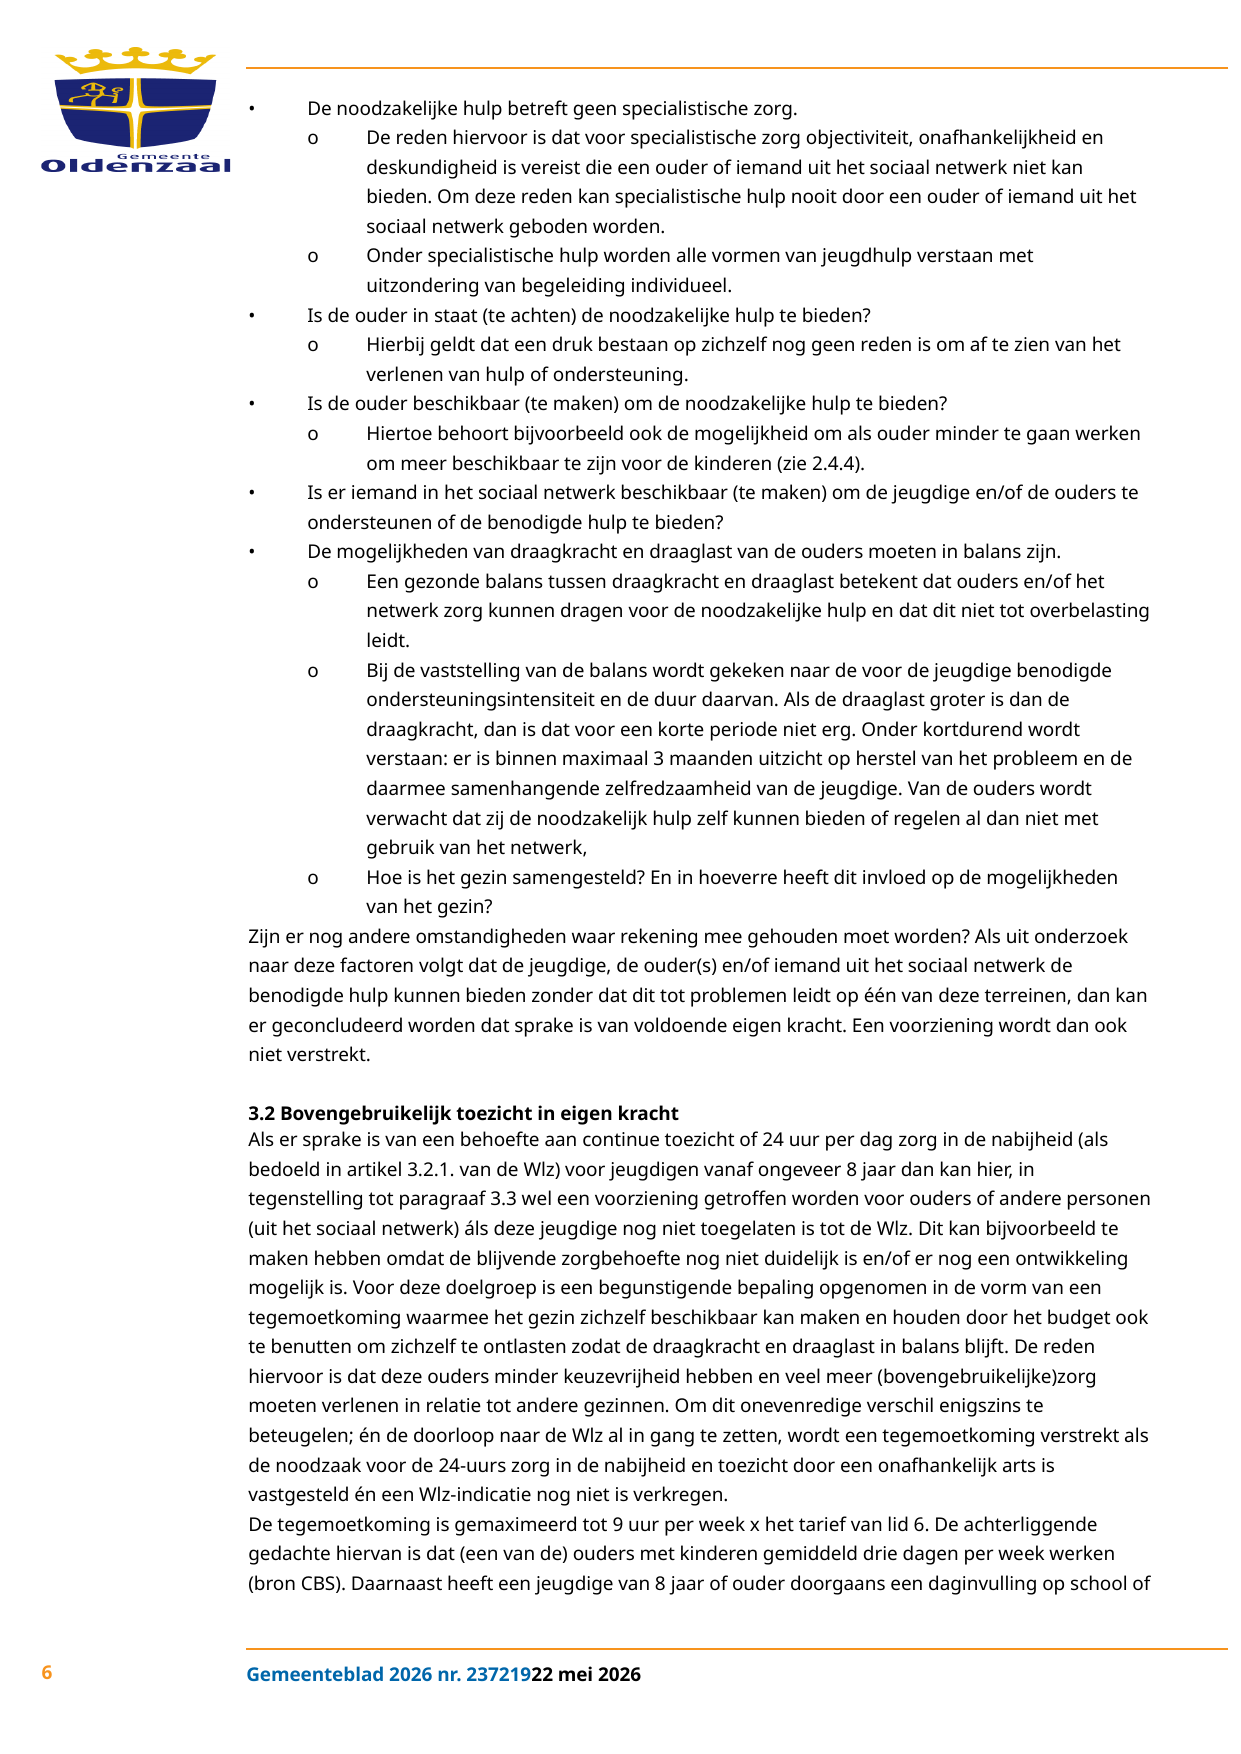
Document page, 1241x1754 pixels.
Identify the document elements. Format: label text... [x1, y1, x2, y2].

list Is de ouder in staat (te achten) de noodzakelijke hulp te bieden? [248, 302, 1152, 328]
text Zijn er nog andere omstandigheden waar rekening mee gehouden moet worden? Als uit onderzoek naar deze factoren volgt dat de jeugdige, de ouder(s) en/of iemand uit het sociaal netwerk de benodigde hulp kunnen bieden zonder dat dit tot problemen leidt op één van deze terreinen, dan kan er geconcludeerd worden dat sprake is van voldoende eigen kracht. Een voorziening wordt dan ook niet verstrekt. [248, 923, 1152, 1067]
list Is er iemand in het sociaal netwerk beschikbaar (te maken) om de jeugdige en/of de ouders te ondersteunen of de benodigde hulp te bieden? [248, 479, 1152, 535]
picture [41, 47, 231, 172]
list Hiertoe behoort bijvoorbeeld ook de mogelijkheid om als ouder minder te gaan werken om meer beschikbaar te zijn voor de kinderen (zie 2.4.4). [307, 420, 1152, 476]
list De reden hiervoor is dat voor specialistische zorg objectiviteit, onafhankelijkheid en deskundigheid is vereist die een ouder of iemand uit het sociaal netwerk niet kan bieden. Om deze reden kan specialistische hulp nooit door een ouder of iemand uit het sociaal netwerk geboden worden. [307, 124, 1152, 239]
list Hoe is het gezin samengesteld? En in hoeverre heeft dit invloed op de mogelijkheden van het gezin? [307, 864, 1152, 919]
list Hierbij geldt dat een druk bestaan op zichzelf nog geen reden is om af te zien van het verlenen van hulp of ondersteuning. [307, 331, 1152, 387]
text Als er sprake is van een behoefte aan continue toezicht of 24 uur per dag zorg in de nabijheid (als bedoeld in artikel 3.2.1. van de Wlz) voor jeugdigen vanaf ongeveer 8 jaar dan kan hier, in tegenstelling tot paragraaf 3.3 wel een voorziening getroffen worden voor ouders of andere personen (uit het sociaal netwerk) áls deze jeugdige nog niet toegelaten is tot de Wlz. Dit kan bijvoorbeeld te maken hebben omdat de blijvende zorgbehoefte nog niet duidelijk is en/of er nog een ontwikkeling mogelijk is. Voor deze doelgroep is een begunstigende bepaling opgenomen in de vorm van een tegemoetkoming waarmee het gezin zichzelf beschikbaar kan maken en houden door het budget ook te benutten om zichzelf te ontlasten zodat de draagkracht en draaglast in balans blijft. De reden hiervoor is dat deze ouders minder keuzevrijheid hebben en veel meer (bovengebruikelijke)zorg moeten verlenen in relatie tot andere gezinnen. Om dit onevenredige verschil enigszins te beteugelen; én de doorloop naar de Wlz al in gang te zetten, wordt een tegemoetkoming verstrekt als de noodzaak voor de 24-uurs zorg in de nabijheid en toezicht door een onafhankelijk arts is vastgesteld én een Wlz-indicatie nog niet is verkregen. [248, 1126, 1152, 1507]
text De tegemoetkoming is gemaximeerd tot 9 uur per week x het tarief van lid 6. De achterliggende gedachte hiervan is dat (een van de) ouders met kinderen gemiddeld drie dagen per week werken (bron CBS). Daarnaast heeft een jeugdige van 8 jaar of ouder doorgaans een daginvulling op school of [248, 1511, 1152, 1596]
list Een gezonde balans tussen draagkracht en draaglast betekent dat ouders en/of het netwerk zorg kunnen dragen voor de noodzakelijke hulp en dat dit niet tot overbelasting leidt. [307, 568, 1152, 653]
list Bij de vaststelling van de balans wordt gekeken naar de voor de jeugdige benodigde ondersteuningsintensiteit en de duur daarvan. Als de draaglast groter is dan de draagkracht, dan is dat voor een korte periode niet erg. Onder kortdurend wordt verstaan: er is binnen maximaal 3 maanden uitzicht op herstel van het probleem en de daarmee samenhangende zelfredzaamheid van de jeugdige. Van de ouders wordt verwacht dat zij de noodzakelijk hulp zelf kunnen bieden of regelen al dan niet met gebruik van het netwerk, [307, 657, 1152, 860]
text 3.2 Bovengebruikelijk toezicht in eigen kracht [248, 1101, 1152, 1126]
list Is de ouder beschikbaar (te maken) om de noodzakelijke hulp te bieden? [248, 391, 1152, 416]
list De noodzakelijke hulp betreft geen specialistische zorg. [248, 95, 1152, 121]
list Onder specialistische hulp worden alle vormen van jeugdhulp verstaan met uitzondering van begeleiding individueel. [307, 243, 1152, 298]
list De mogelijkheden van draagkracht en draaglast van de ouders moeten in balans zijn. [248, 538, 1152, 564]
